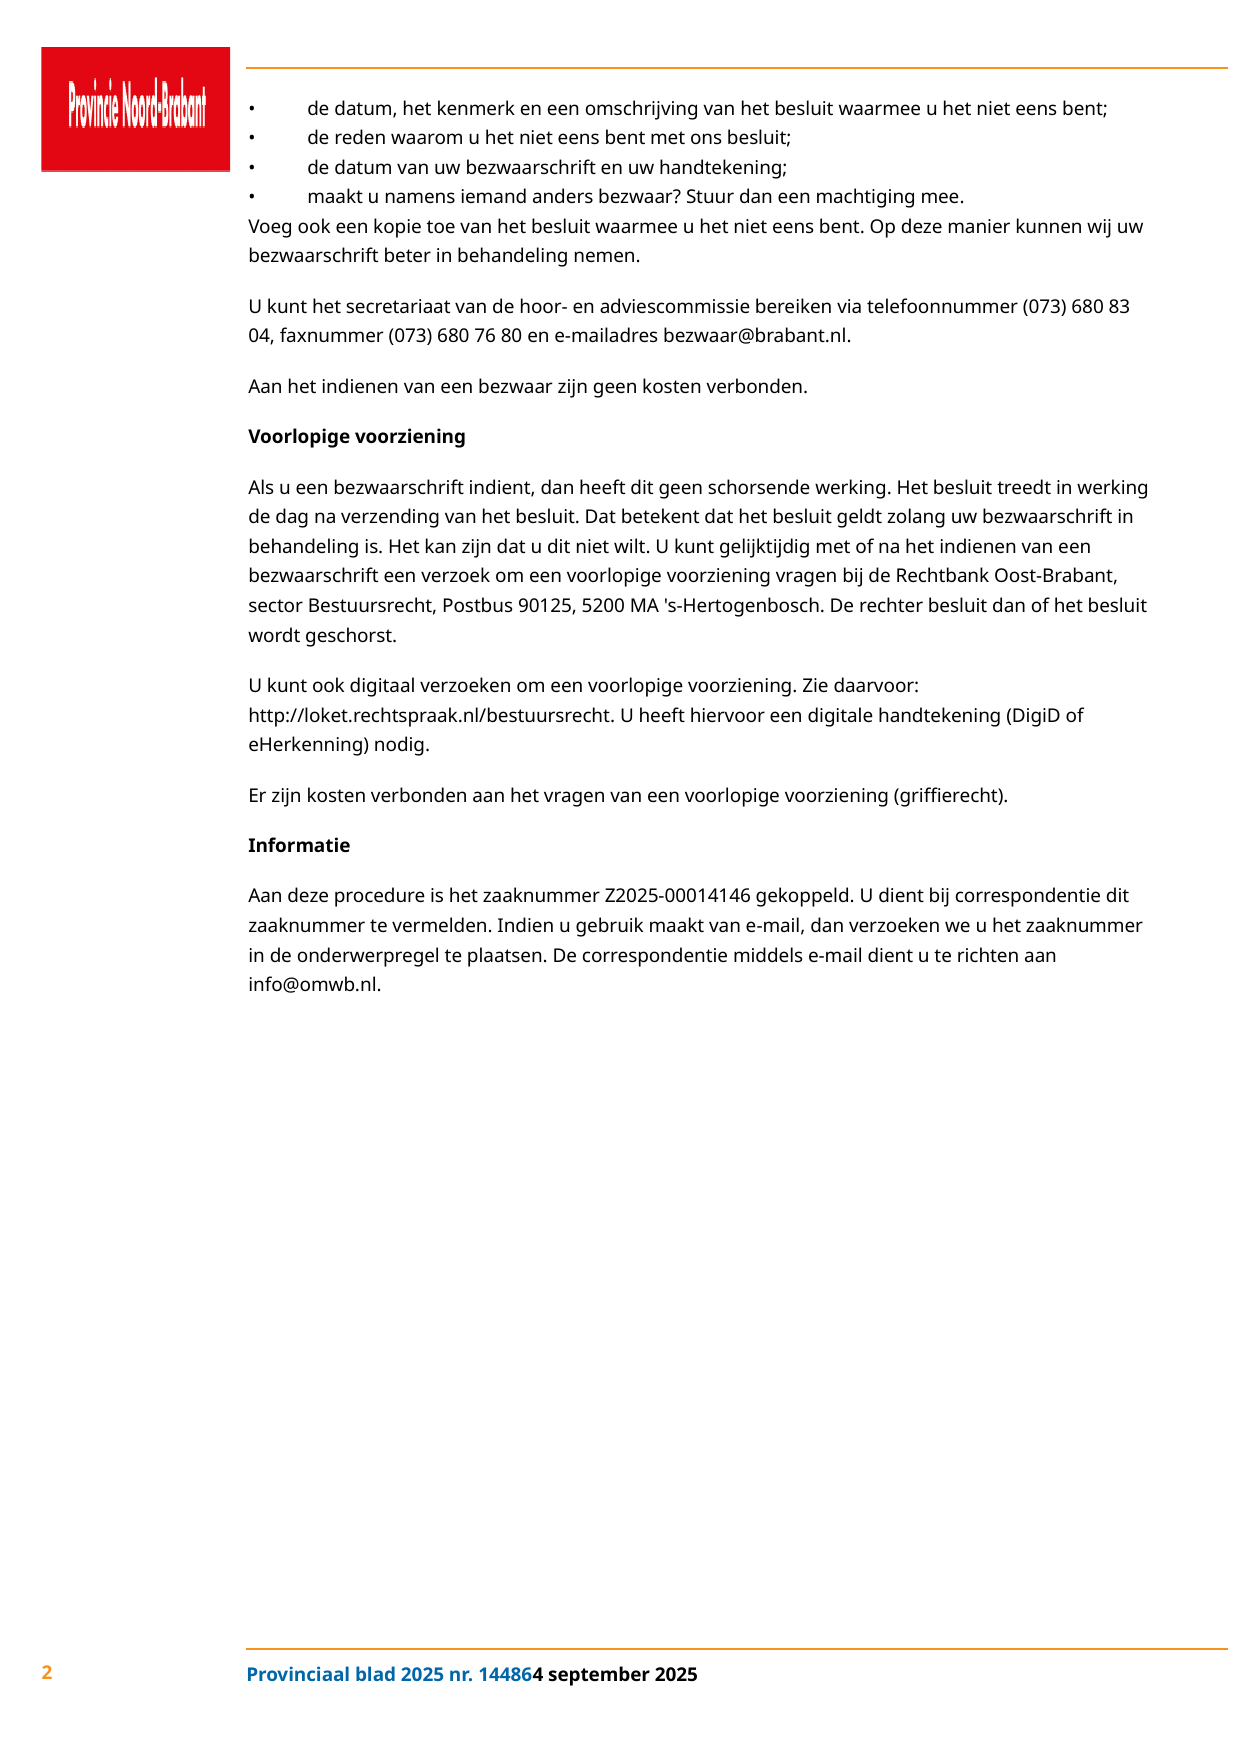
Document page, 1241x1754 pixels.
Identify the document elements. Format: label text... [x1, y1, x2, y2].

list maakt u namens iemand anders bezwaar? Stuur dan een machtiging mee. [248, 183, 1152, 209]
picture [41, 47, 231, 172]
text Informatie [248, 832, 1152, 858]
text Als u een bezwaarschrift indient, dan heeft dit geen schorsende werking. Het besluit treedt in werking de dag na verzending van het besluit. Dat betekent dat het besluit geldt zolang uw bezwaarschrift in behandeling is. Het kan zijn dat u dit niet wilt. U kunt gelijktijdig met of na het indienen van een bezwaarschrift een verzoek om een voorlopige voorziening vragen bij de Rechtbank Oost-Brabant, sector Bestuursrecht, Postbus 90125, 5200 MA 's‑Hertogenbosch. De rechter besluit dan of het besluit wordt geschorst. [248, 474, 1152, 648]
text Voeg ook een kopie toe van het besluit waarmee u het niet eens bent. Op deze manier kunnen wij uw bezwaarschrift beter in behandeling nemen. [248, 213, 1152, 268]
text U kunt het secretariaat van de hoor- en adviescommissie bereiken via telefoonnummer (073) 680 83 04, faxnummer (073) 680 76 80 en e-mailadres bezwaar@brabant.nl. [248, 293, 1152, 348]
text Aan het indienen van een bezwaar zijn geen kosten verbonden. [248, 373, 1152, 399]
text Voorlopige voorziening [248, 423, 1152, 449]
list de datum, het kenmerk en een omschrijving van het besluit waarmee u het niet eens bent; [248, 95, 1152, 121]
list de reden waarom u het niet eens bent met ons besluit; [248, 124, 1152, 150]
text U kunt ook digitaal verzoeken om een voorlopige voorziening. Zie daarvoor: http://loket.rechtspraak.nl/bestuursrecht. U heeft hiervoor een digitale handtekening (DigiD of eHerkenning) nodig. [248, 672, 1152, 757]
list de datum van uw bezwaarschrift en uw handtekening; [248, 154, 1152, 180]
text Er zijn kosten verbonden aan het vragen van een voorlopige voorziening (griffierecht). [248, 782, 1152, 808]
text Aan deze procedure is het zaaknummer Z2025-00014146 gekoppeld. U dient bij correspondentie dit zaaknummer te vermelden. Indien u gebruik maakt van e-mail, dan verzoeken we u het zaaknummer in de onderwerpregel te plaatsen. De correspondentie middels e-mail dient u te richten aan info@omwb.nl. [248, 883, 1152, 997]
